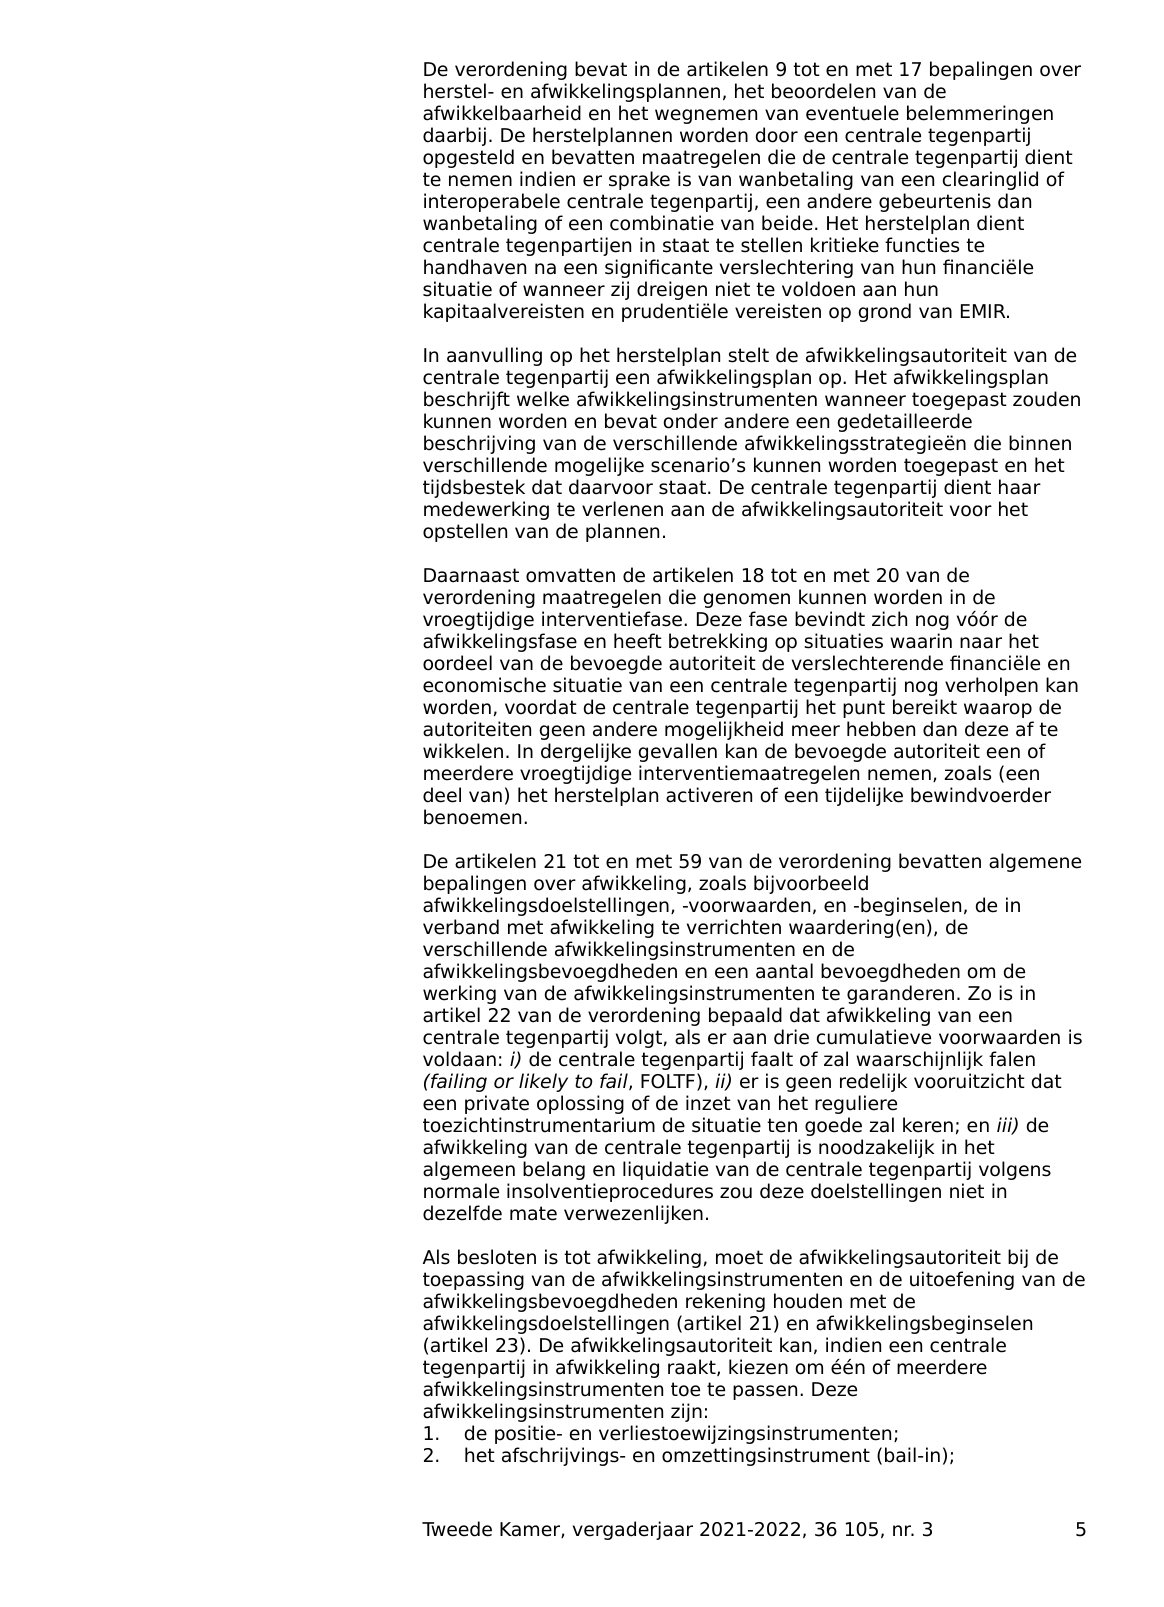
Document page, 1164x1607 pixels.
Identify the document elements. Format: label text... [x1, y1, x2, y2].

text 1. de positie- en verliestoewijzingsinstrumenten; [422, 1423, 1087, 1444]
text Daarnaast omvatten de artikelen 18 tot en met 20 van de verordening maatregelen die genomen kunnen worden in de vroegtijdige interventiefase. Deze fase bevindt zich nog vóór de afwikkelingsfase en heeft betrekking op situaties waarin naar het oordeel van de bevoegde autoriteit de verslechterende financiële en economische situatie van een centrale tegenpartij nog verholpen kan worden, voordat de centrale tegenpartij het punt bereikt waarop de autoriteiten geen andere mogelijkheid meer hebben dan deze af te wikkelen. In dergelijke gevallen kan de bevoegde autoriteit een of meerdere vroegtijdige interventiemaatregelen nemen, zoals (een deel van) het herstelplan activeren of een tijdelijke bewindvoerder benoemen. [422, 565, 1087, 829]
text De verordening bevat in de artikelen 9 tot en met 17 bepalingen over herstel- en afwikkelingsplannen, het beoordelen van de afwikkelbaarheid en het wegnemen van eventuele belemmeringen daarbij. De herstelplannen worden door een centrale tegenpartij opgesteld en bevatten maatregelen die de centrale tegenpartij dient te nemen indien er sprake is van wanbetaling van een clearinglid of interoperabele centrale tegenpartij, een andere gebeurtenis dan wanbetaling of een combinatie van beide. Het herstelplan dient centrale tegenpartijen in staat te stellen kritieke functies te handhaven na een significante verslechtering van hun financiële situatie of wanneer zij dreigen niet te voldoen aan hun kapitaalvereisten en prudentiële vereisten op grond van EMIR. [422, 59, 1087, 323]
text 2. het afschrijvings- en omzettingsinstrument (bail-in); [422, 1444, 1087, 1467]
text In aanvulling op het herstelplan stelt de afwikkelingsautoriteit van de centrale tegenpartij een afwikkelingsplan op. Het afwikkelingsplan beschrijft welke afwikkelingsinstrumenten wanneer toegepast zouden kunnen worden en bevat onder andere een gedetailleerde beschrijving van de verschillende afwikkelingsstrategieën die binnen verschillende mogelijke scenario’s kunnen worden toegepast en het tijdsbestek dat daarvoor staat. De centrale tegenpartij dient haar medewerking te verlenen aan de afwikkelingsautoriteit voor het opstellen van de plannen. [422, 345, 1087, 543]
text Als besloten is tot afwikkeling, moet de afwikkelingsautoriteit bij de toepassing van de afwikkelingsinstrumenten en de uitoefening van de afwikkelingsbevoegdheden rekening houden met de afwikkelingsdoelstellingen (artikel 21) en afwikkelingsbeginselen (artikel 23). De afwikkelingsautoriteit kan, indien een centrale tegenpartij in afwikkeling raakt, kiezen om één of meerdere afwikkelingsinstrumenten toe te passen. Deze afwikkelingsinstrumenten zijn: [422, 1247, 1087, 1423]
text De artikelen 21 tot en met 59 van de verordening bevatten algemene bepalingen over afwikkeling, zoals bijvoorbeeld afwikkelingsdoelstellingen, -voorwaarden, en -beginselen, de in verband met afwikkeling te verrichten waardering(en), de verschillende afwikkelingsinstrumenten en de afwikkelingsbevoegdheden en een aantal bevoegdheden om de werking van de afwikkelingsinstrumenten te garanderen. Zo is in artikel 22 van de verordening bepaald dat afwikkeling van een centrale tegenpartij volgt, als er aan drie cumulatieve voorwaarden is voldaan: i) de centrale tegenpartij faalt of zal waarschijnlijk falen (failing or likely to fail, FOLTF), ii) er is geen redelijk vooruitzicht dat een private oplossing of de inzet van het reguliere toezichtinstrumentarium de situatie ten goede zal keren; en iii) de afwikkeling van de centrale tegenpartij is noodzakelijk in het algemeen belang en liquidatie van de centrale tegenpartij volgens normale insolventieprocedures zou deze doelstellingen niet in dezelfde mate verwezenlijken. [422, 851, 1087, 1224]
